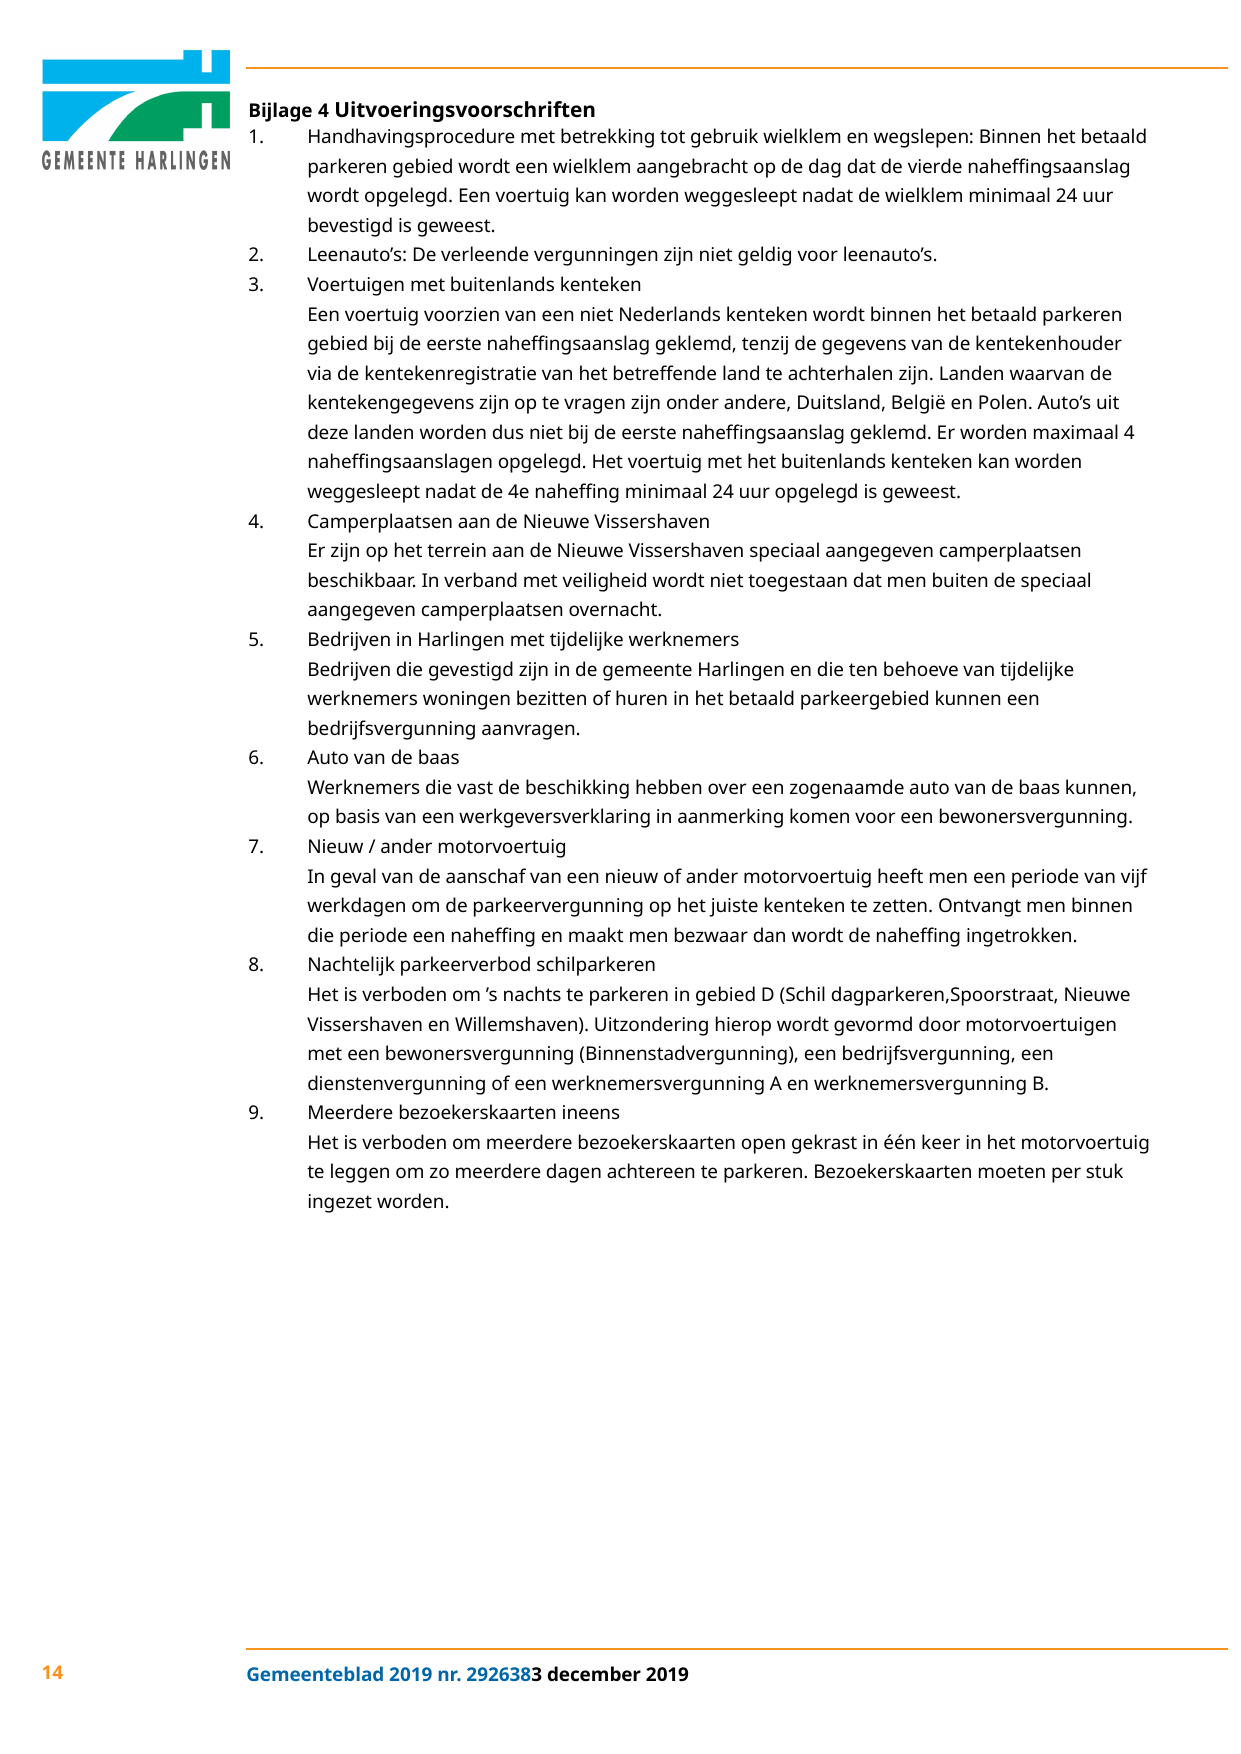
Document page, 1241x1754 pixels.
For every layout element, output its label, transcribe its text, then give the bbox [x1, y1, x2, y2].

list In geval van de aanschaf van een nieuw of ander motorvoertuig heeft men een periode van vijf werkdagen om de parkeervergunning op het juiste kenteken te zetten. Ontvangt men binnen die periode een naheffing en maakt men bezwaar dan wordt de naheffing ingetrokken. [248, 863, 1152, 948]
list Auto van de baas [248, 744, 1152, 770]
list Het is verboden om ’s nachts te parkeren in gebied D (Schil dagparkeren,Spoorstraat, Nieuwe Vissershaven en Willemshaven). Uitzondering hierop wordt gevormd door motorvoertuigen met een bewonersvergunning (Binnenstadvergunning), een bedrijfsvergunning, een dienstenvergunning of een werknemersvergunning A en werknemersvergunning B. [248, 981, 1152, 1096]
list Werknemers die vast de beschikking hebben over een zogenaamde auto van de baas kunnen, op basis van een werkgeversverklaring in aanmerking komen voor een bewonersvergunning. [248, 774, 1152, 829]
list Er zijn op het terrein aan de Nieuwe Vissershaven speciaal aangegeven camperplaatsen beschikbaar. In verband met veiligheid wordt niet toegestaan dat men buiten de speciaal aangegeven camperplaatsen overnacht. [248, 537, 1152, 622]
list Het is verboden om meerdere bezoekerskaarten open gekrast in één keer in het motorvoertuig te leggen om zo meerdere dagen achtereen te parkeren. Bezoekerskaarten moeten per stuk ingezet worden. [248, 1129, 1152, 1214]
list Bedrijven in Harlingen met tijdelijke werknemers [248, 626, 1152, 652]
list Een voertuig voorzien van een niet Nederlands kenteken wordt binnen het betaald parkeren gebied bij de eerste naheffingsaanslag geklemd, tenzij de gegevens van de kentekenhouder via de kentekenregistratie van het betreffende land te achterhalen zijn. Landen waarvan de kentekengegevens zijn op te vragen zijn onder andere, Duitsland, België en Polen. Auto’s uit deze landen worden dus niet bij de eerste naheffingsaanslag geklemd. Er worden maximaal 4 naheffingsaanslagen opgelegd. Het voertuig met het buitenlands kenteken kan worden weggesleept nadat de 4e naheffing minimaal 24 uur opgelegd is geweest. [248, 301, 1152, 504]
list Nieuw / ander motorvoertuig [248, 833, 1152, 859]
picture [41, 47, 231, 172]
list Voertuigen met buitenlands kenteken [248, 271, 1152, 297]
list Camperplaatsen aan de Nieuwe Vissershaven [248, 508, 1152, 534]
list Nachtelijk parkeerverbod schilparkeren [248, 952, 1152, 977]
list Leenauto’s: De verleende vergunningen zijn niet geldig voor leenauto’s. [248, 242, 1152, 267]
list Handhavingsprocedure met betrekking tot gebruik wielklem en wegslepen: Binnen het betaald parkeren gebied wordt een wielklem aangebracht op de dag dat de vierde naheffingsaanslag wordt opgelegd. Een voertuig kan worden weggesleept nadat de wielklem minimaal 24 uur bevestigd is geweest. [248, 123, 1152, 238]
list Bedrijven die gevestigd zijn in de gemeente Harlingen en die ten behoeve van tijdelijke werknemers woningen bezitten of huren in het betaald parkeergebied kunnen een bedrijfsvergunning aanvragen. [248, 656, 1152, 741]
text Bijlage 4 Uitvoeringsvoorschriften [248, 95, 1152, 123]
list Meerdere bezoekerskaarten ineens [248, 1099, 1152, 1125]
